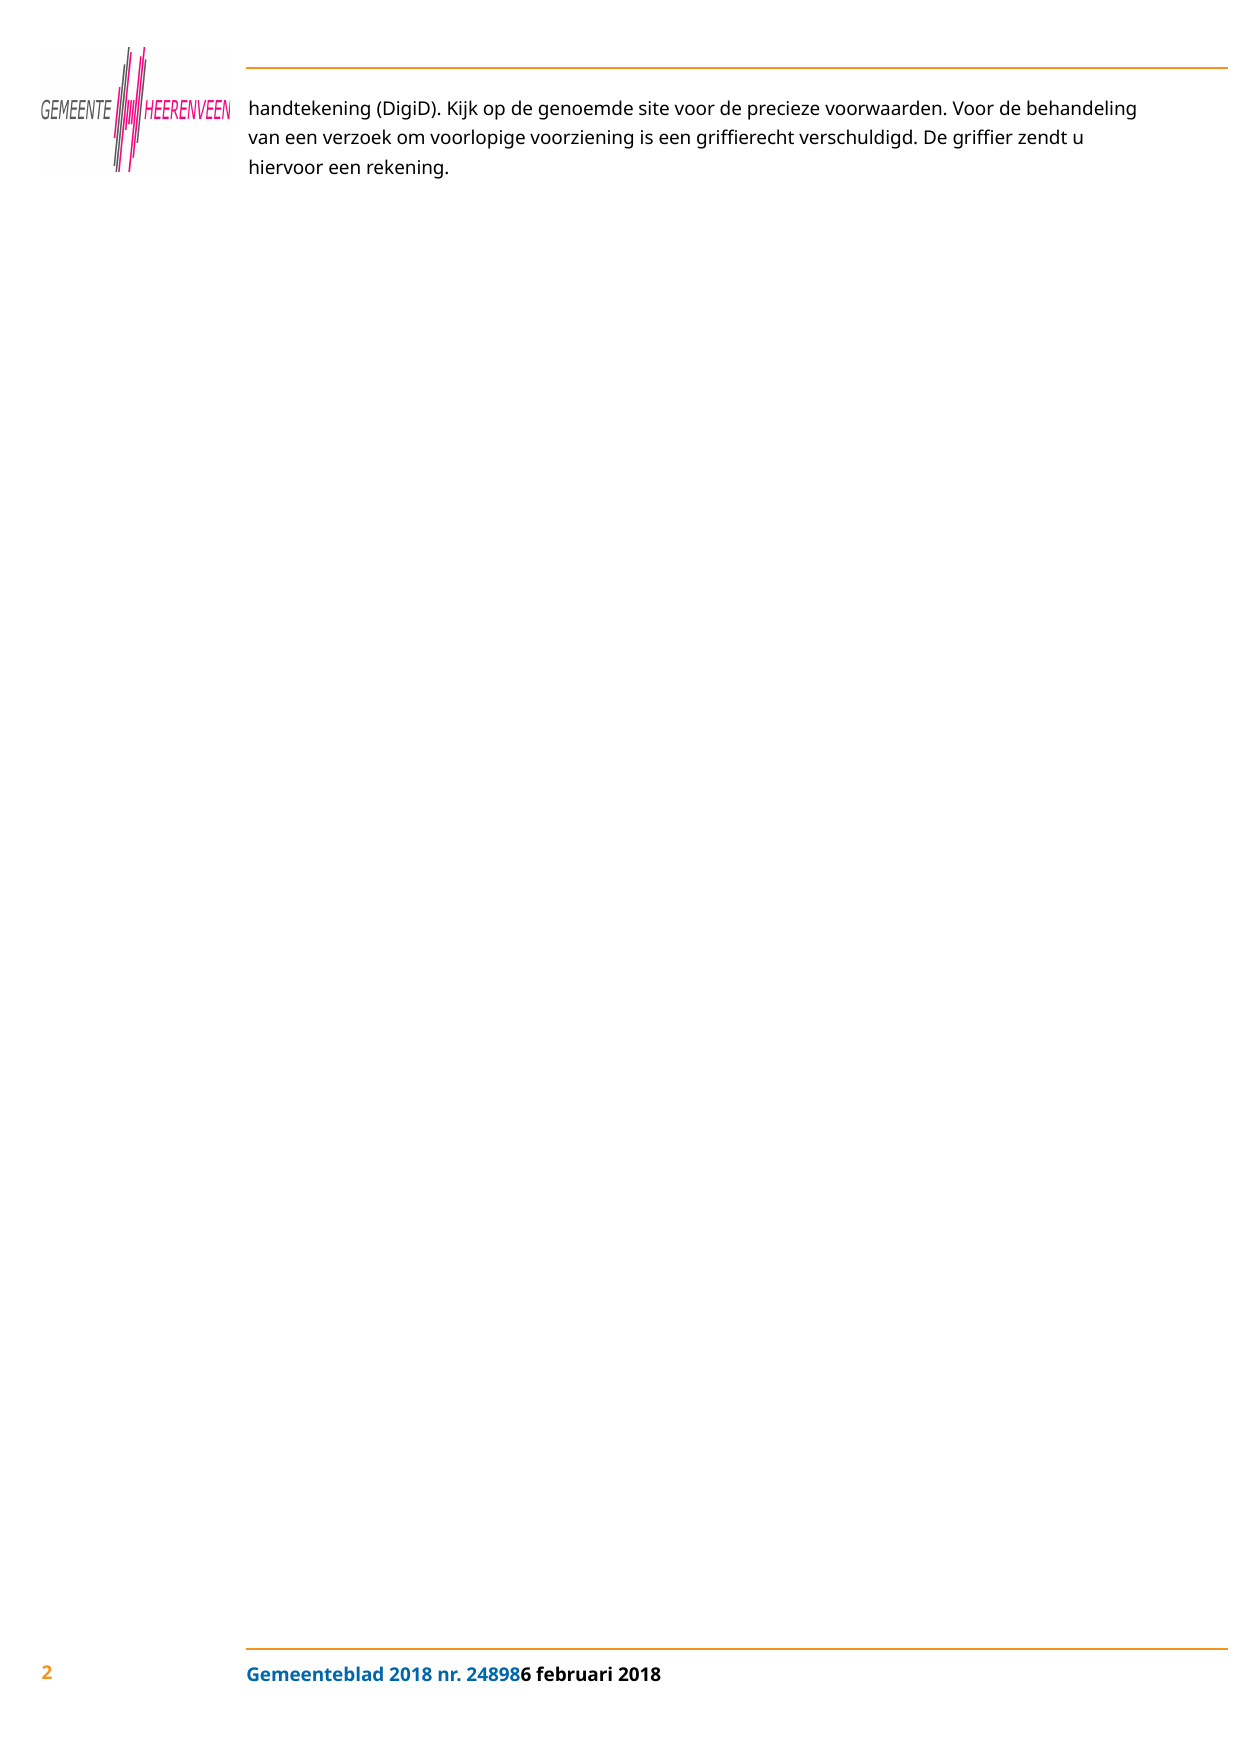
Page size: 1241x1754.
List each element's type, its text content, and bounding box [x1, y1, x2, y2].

text handtekening (DigiD). Kijk op de genoemde site voor de precieze voorwaarden. Voor de behandeling van een verzoek om voorlopige voorziening is een griffierecht verschuldigd. De griffier zendt u hiervoor een rekening. [248, 95, 1152, 180]
picture [41, 47, 231, 172]
